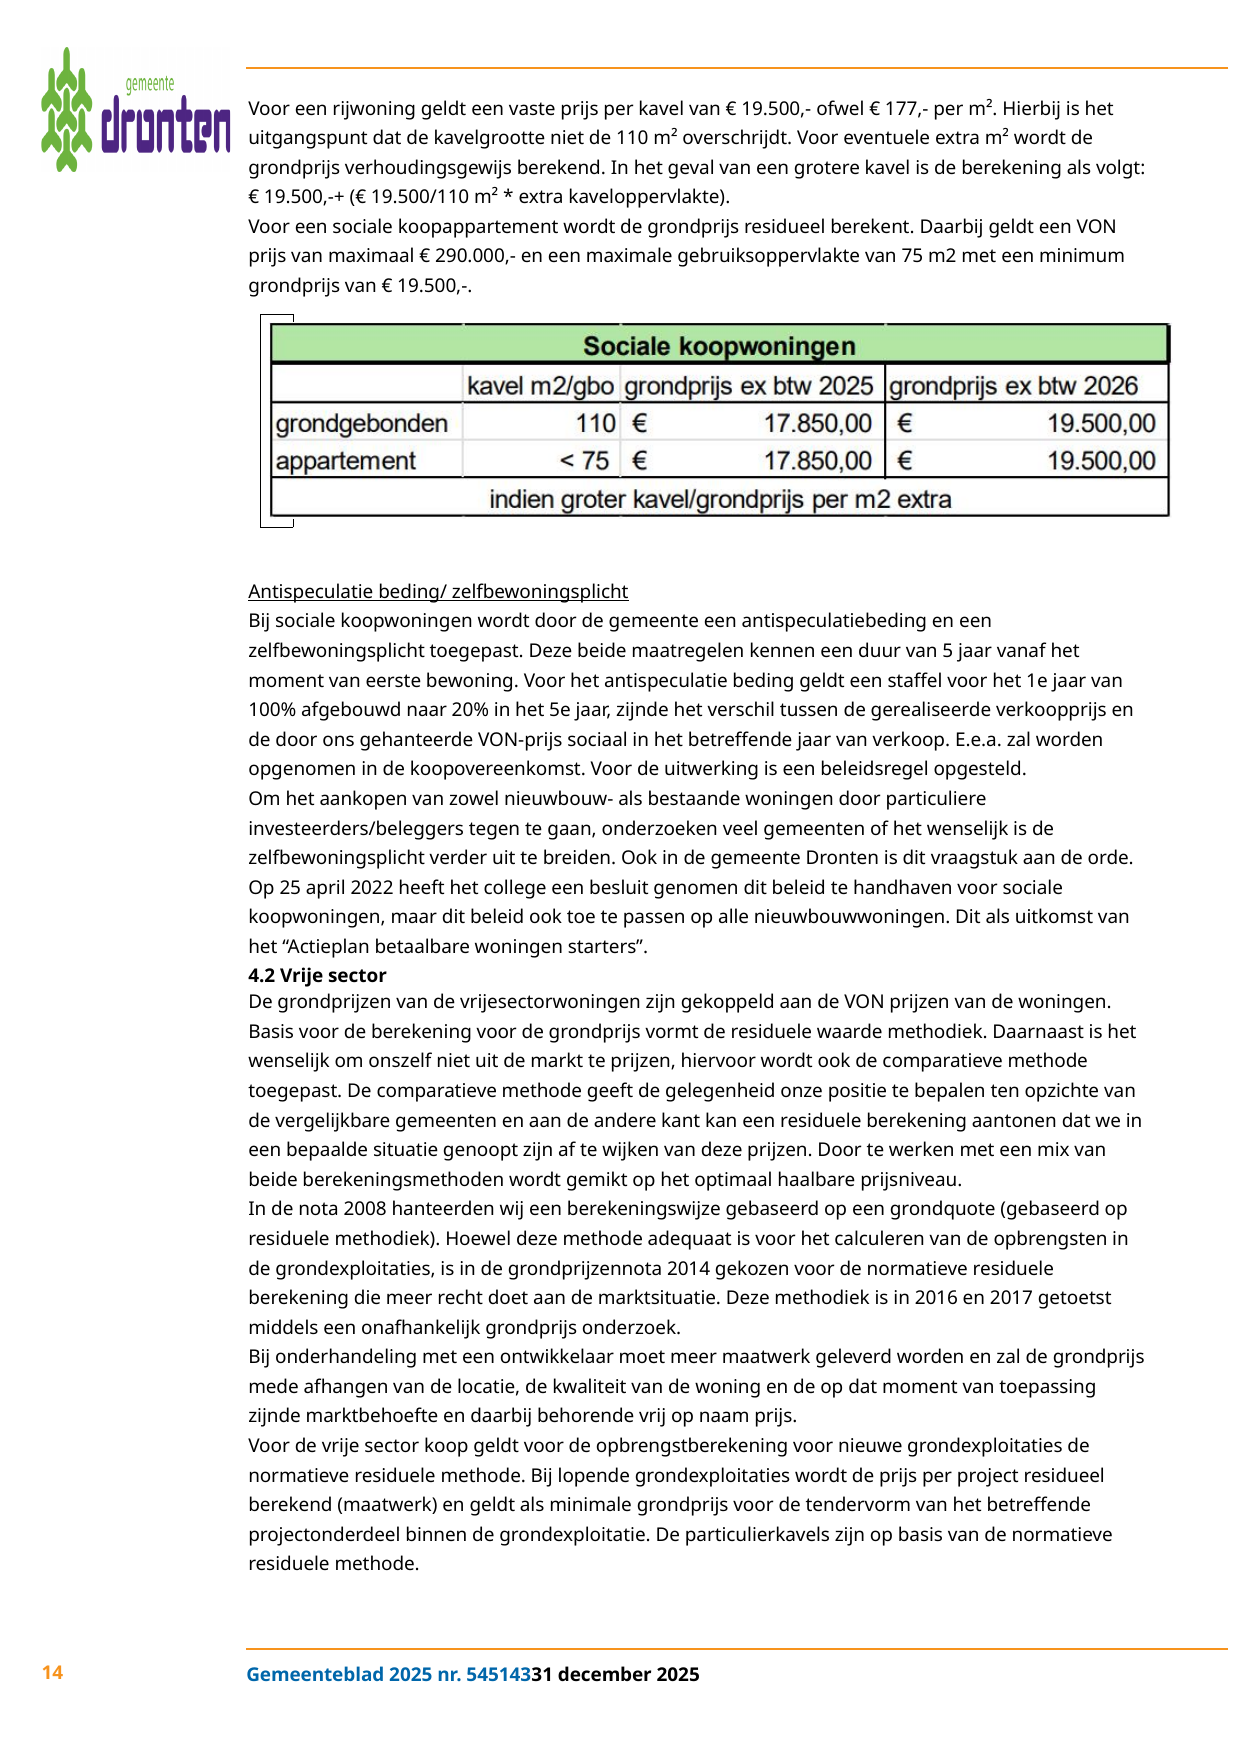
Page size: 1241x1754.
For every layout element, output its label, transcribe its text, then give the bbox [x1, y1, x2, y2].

picture [41, 47, 231, 172]
text 4.2 Vrije sector [248, 963, 1152, 988]
text De grondprijzen van de vrijesectorwoningen zijn gekoppeld aan de VON prijzen van de woningen. Basis voor de berekening voor de grondprijs vormt de residuele waarde methodiek. Daarnaast is het wenselijk om onszelf niet uit de markt te prijzen, hiervoor wordt ook de comparatieve methode toegepast. De comparatieve methode geeft de gelegenheid onze positie te bepalen ten opzichte van de vergelijkbare gemeenten en aan de andere kant kan een residuele berekening aantonen dat we in een bepaalde situatie genoopt zijn af te wijken van deze prijzen. Door te werken met een mix van beide berekeningsmethoden wordt gemikt op het optimaal haalbare prijsniveau. [248, 988, 1152, 1192]
text Om het aankopen van zowel nieuwbouw- als bestaande woningen door particuliere investeerders/beleggers tegen te gaan, onderzoeken veel gemeenten of het wenselijk is de zelfbewoningsplicht verder uit te breiden. Ook in de gemeente Dronten is dit vraagstuk aan de orde. Op 25 april 2022 heeft het college een besluit genomen dit beleid te handhaven voor sociale koopwoningen, maar dit beleid ook toe te passen op alle nieuwbouwwoningen. Dit als uitkomst van het “Actieplan betaalbare woningen starters”. [248, 785, 1152, 959]
text Voor een rijwoning geldt een vaste prijs per kavel van € 19.500,- ofwel € 177,- per m². Hierbij is het uitgangspunt dat de kavelgrootte niet de 110 m² overschrijdt. Voor eventuele extra m² wordt de grondprijs verhoudingsgewijs berekend. In het geval van een grotere kavel is de berekening als volgt: € 19.500,-+ (€ 19.500/110 m² * extra kaveloppervlakte). [248, 95, 1152, 209]
text In de nota 2008 hanteerden wij een berekeningswijze gebaseerd op een grondquote (gebaseerd op residuele methodiek). Hoewel deze methode adequaat is voor het calculeren van de opbrengsten in de grondexploitaties, is in de grondprijzennota 2014 gekozen voor de normatieve residuele berekening die meer recht doet aan de marktsituatie. Deze methodiek is in 2016 en 2017 getoetst middels een onafhankelijk grondprijs onderzoek. [248, 1196, 1152, 1339]
text Voor de vrije sector koop geldt voor de opbrengstberekening voor nieuwe grondexploitaties de normatieve residuele methode. Bij lopende grondexploitaties wordt de prijs per project residueel berekend (maatwerk) en geldt als minimale grondprijs voor de tendervorm van het betreffende projectonderdeel binnen de grondexploitatie. De particulierkavels zijn op basis van de normatieve residuele methode. [248, 1432, 1152, 1576]
text Voor een sociale koopappartement wordt de grondprijs residueel berekent. Daarbij geldt een VON prijs van maximaal € 290.000,- en een maximale gebruiksoppervlakte van 75 m2 met een minimum grondprijs van € 19.500,-. [248, 213, 1152, 298]
text Bij onderhandeling met een ontwikkelaar moet meer maatwerk geleverd worden en zal de grondprijs mede afhangen van de locatie, de kwaliteit van de woning en de op dat moment van toepassing zijnde marktbehoefte en daarbij behorende vrij op naam prijs. [248, 1343, 1152, 1428]
picture [268, 322, 1173, 519]
text Antispeculatie beding/ zelfbewoningsplicht [248, 578, 1152, 604]
text Bij sociale koopwoningen wordt door de gemeente een antispeculatiebeding en een zelfbewoningsplicht toegepast. Deze beide maatregelen kennen een duur van 5 jaar vanaf het moment van eerste bewoning. Voor het antispeculatie beding geldt een staffel voor het 1e jaar van 100% afgebouwd naar 20% in het 5e jaar, zijnde het verschil tussen de gerealiseerde verkoopprijs en de door ons gehanteerde VON-prijs sociaal in het betreffende jaar van verkoop. E.e.a. zal worden opgenomen in de koopovereenkomst. Voor de uitwerking is een beleidsregel opgesteld. [248, 608, 1152, 781]
